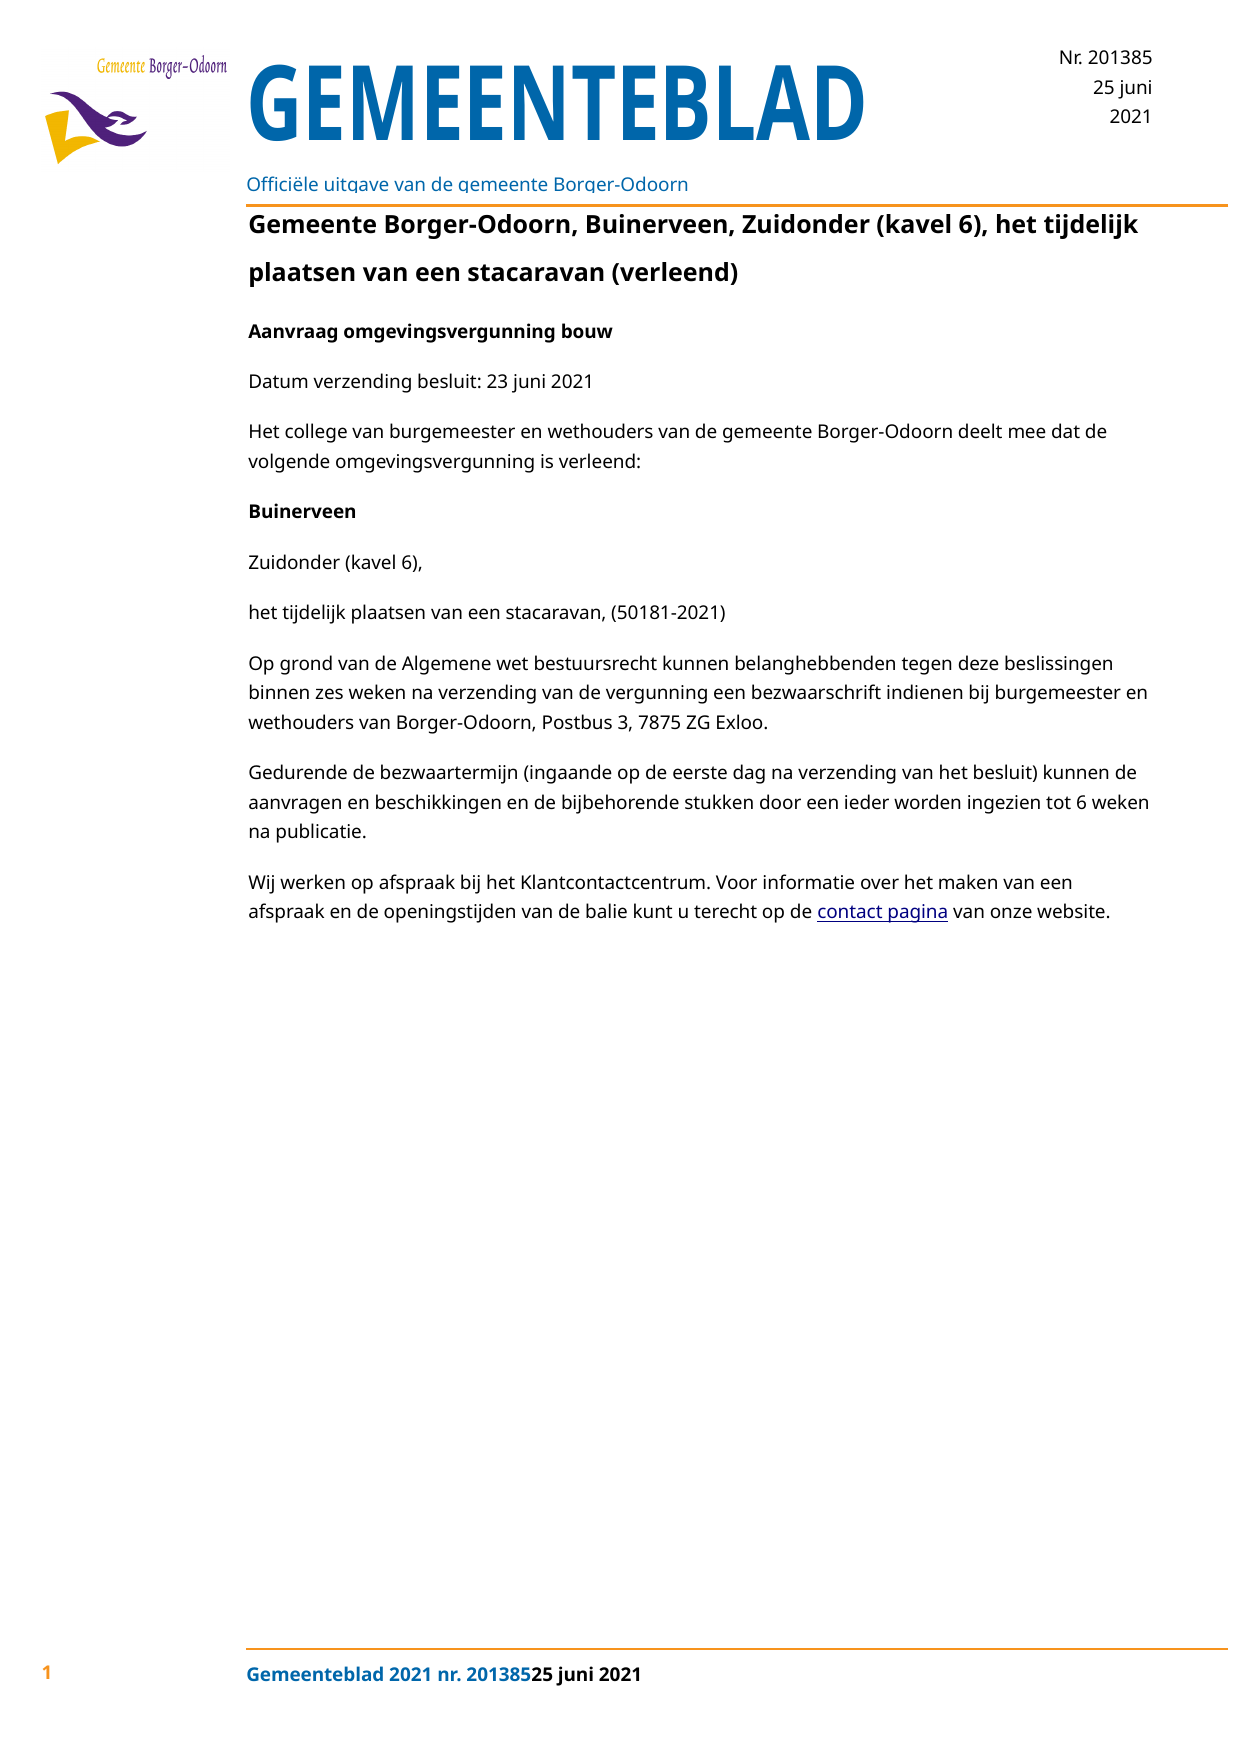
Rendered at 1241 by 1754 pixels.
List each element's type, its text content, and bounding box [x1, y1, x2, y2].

text Wij werken op afspraak bij het Klantcontactcentrum. Voor informatie over het maken van een afspraak en de openingstijden van de balie kunt u terecht op de contact pagina van onze website. [248, 869, 1152, 924]
text Gedurende de bezwaartermijn (ingaande op de eerste dag na verzending van het besluit) kunnen de aanvragen en beschikkingen en de bijbehorende stukken door een ieder worden ingezien tot 6 weken na publicatie. [248, 759, 1152, 844]
text het tijdelijk plaatsen van een stacaravan, (50181-2021) [248, 599, 1152, 625]
text Aanvraag omgevingsvergunning bouw [248, 318, 1152, 344]
picture [41, 47, 231, 172]
text Op grond van de Algemene wet bestuursrecht kunnen belanghebbenden tegen deze beslissingen binnen zes weken na verzending van de vergunning een bezwaarschrift indienen bij burgemeester en wethouders van Borger-Odoorn, Postbus 3, 7875 ZG Exloo. [248, 650, 1152, 735]
text Buinerveen [248, 499, 1152, 524]
text Het college van burgemeester en wethouders van de gemeente Borger-Odoorn deelt mee dat de volgende omgevingsvergunning is verleend: [248, 419, 1152, 474]
text Zuidonder (kavel 6), [248, 549, 1152, 575]
text Gemeente Borger-Odoorn, Buinerveen, Zuidonder (kavel 6), het tijdelijk plaatsen van een stacaravan (verleend) [248, 207, 1152, 288]
text Datum verzending besluit: 23 juni 2021 [248, 368, 1152, 394]
